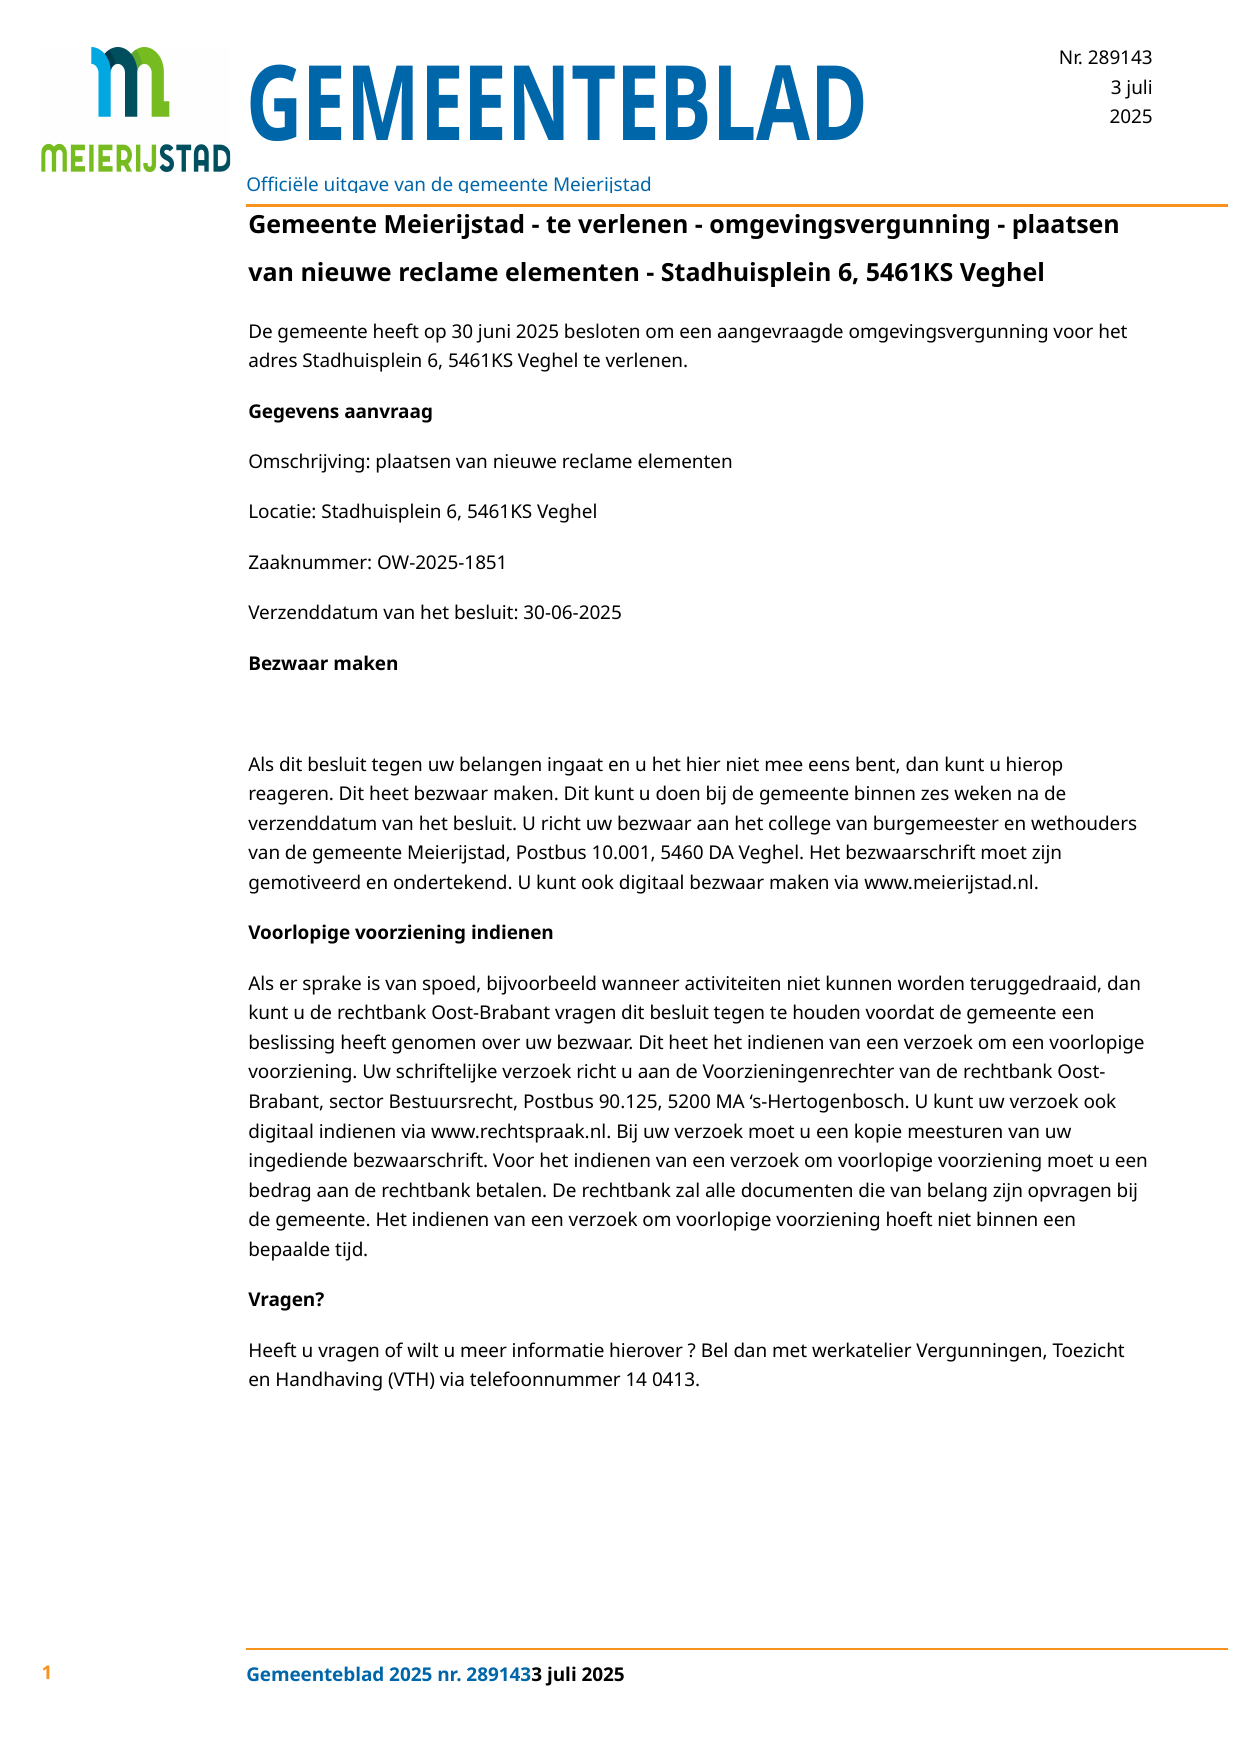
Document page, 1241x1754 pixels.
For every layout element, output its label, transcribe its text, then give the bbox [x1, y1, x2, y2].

text De gemeente heeft op 30 juni 2025 besloten om een aangevraagde omgevingsvergunning voor het adres Stadhuisplein 6, 5461KS Veghel te verlenen. [248, 318, 1152, 373]
text Omschrijving: plaatsen van nieuwe reclame elementen [248, 448, 1152, 474]
text Als dit besluit tegen uw belangen ingaat en u het hier niet mee eens bent, dan kunt u hierop reageren. Dit heet bezwaar maken. Dit kunt u doen bij de gemeente binnen zes weken na de verzenddatum van het besluit. U richt uw bezwaar aan het college van burgemeester en wethouders van de gemeente Meierijstad, Postbus 10.001, 5460 DA Veghel. Het bezwaarschrift moet zijn gemotiveerd en ondertekend. U kunt ook digitaal bezwaar maken via www.meierijstad.nl. [248, 751, 1152, 895]
text Vragen? [248, 1287, 1152, 1312]
text Gemeente Meierijstad - te verlenen - omgevingsvergunning - plaatsen van nieuwe reclame elementen - Stadhuisplein 6, 5461KS Veghel [248, 207, 1152, 288]
picture [41, 47, 231, 172]
text Voorlopige voorziening indienen [248, 919, 1152, 945]
text Als er sprake is van spoed, bijvoorbeeld wanneer activiteiten niet kunnen worden teruggedraaid, dan kunt u de rechtbank Oost-Brabant vragen dit besluit tegen te houden voordat de gemeente een beslissing heeft genomen over uw bezwaar. Dit heet het indienen van een verzoek om een voorlopige voorziening. Uw schriftelijke verzoek richt u aan de Voorzieningenrechter van de rechtbank Oost-Brabant, sector Bestuursrecht, Postbus 90.125, 5200 MA ‘s-Hertogenbosch. U kunt uw verzoek ook digitaal indienen via www.rechtspraak.nl. Bij uw verzoek moet u een kopie meesturen van uw ingediende bezwaarschrift. Voor het indienen van een verzoek om voorlopige voorziening moet u een bedrag aan de rechtbank betalen. De rechtbank zal alle documenten die van belang zijn opvragen bij de gemeente. Het indienen van een verzoek om voorlopige voorziening hoeft niet binnen een bepaalde tijd. [248, 970, 1152, 1262]
text Locatie: Stadhuisplein 6, 5461KS Veghel [248, 499, 1152, 524]
text Gegevens aanvraag [248, 398, 1152, 424]
text Verzenddatum van het besluit: 30-06-2025 [248, 599, 1152, 625]
text Heeft u vragen of wilt u meer informatie hierover ? Bel dan met werkatelier Vergunningen, Toezicht en Handhaving (VTH) via telefoonnummer 14 0413. [248, 1337, 1152, 1392]
text Bezwaar maken [248, 650, 1152, 676]
text Zaaknummer: OW-2025-1851 [248, 549, 1152, 575]
